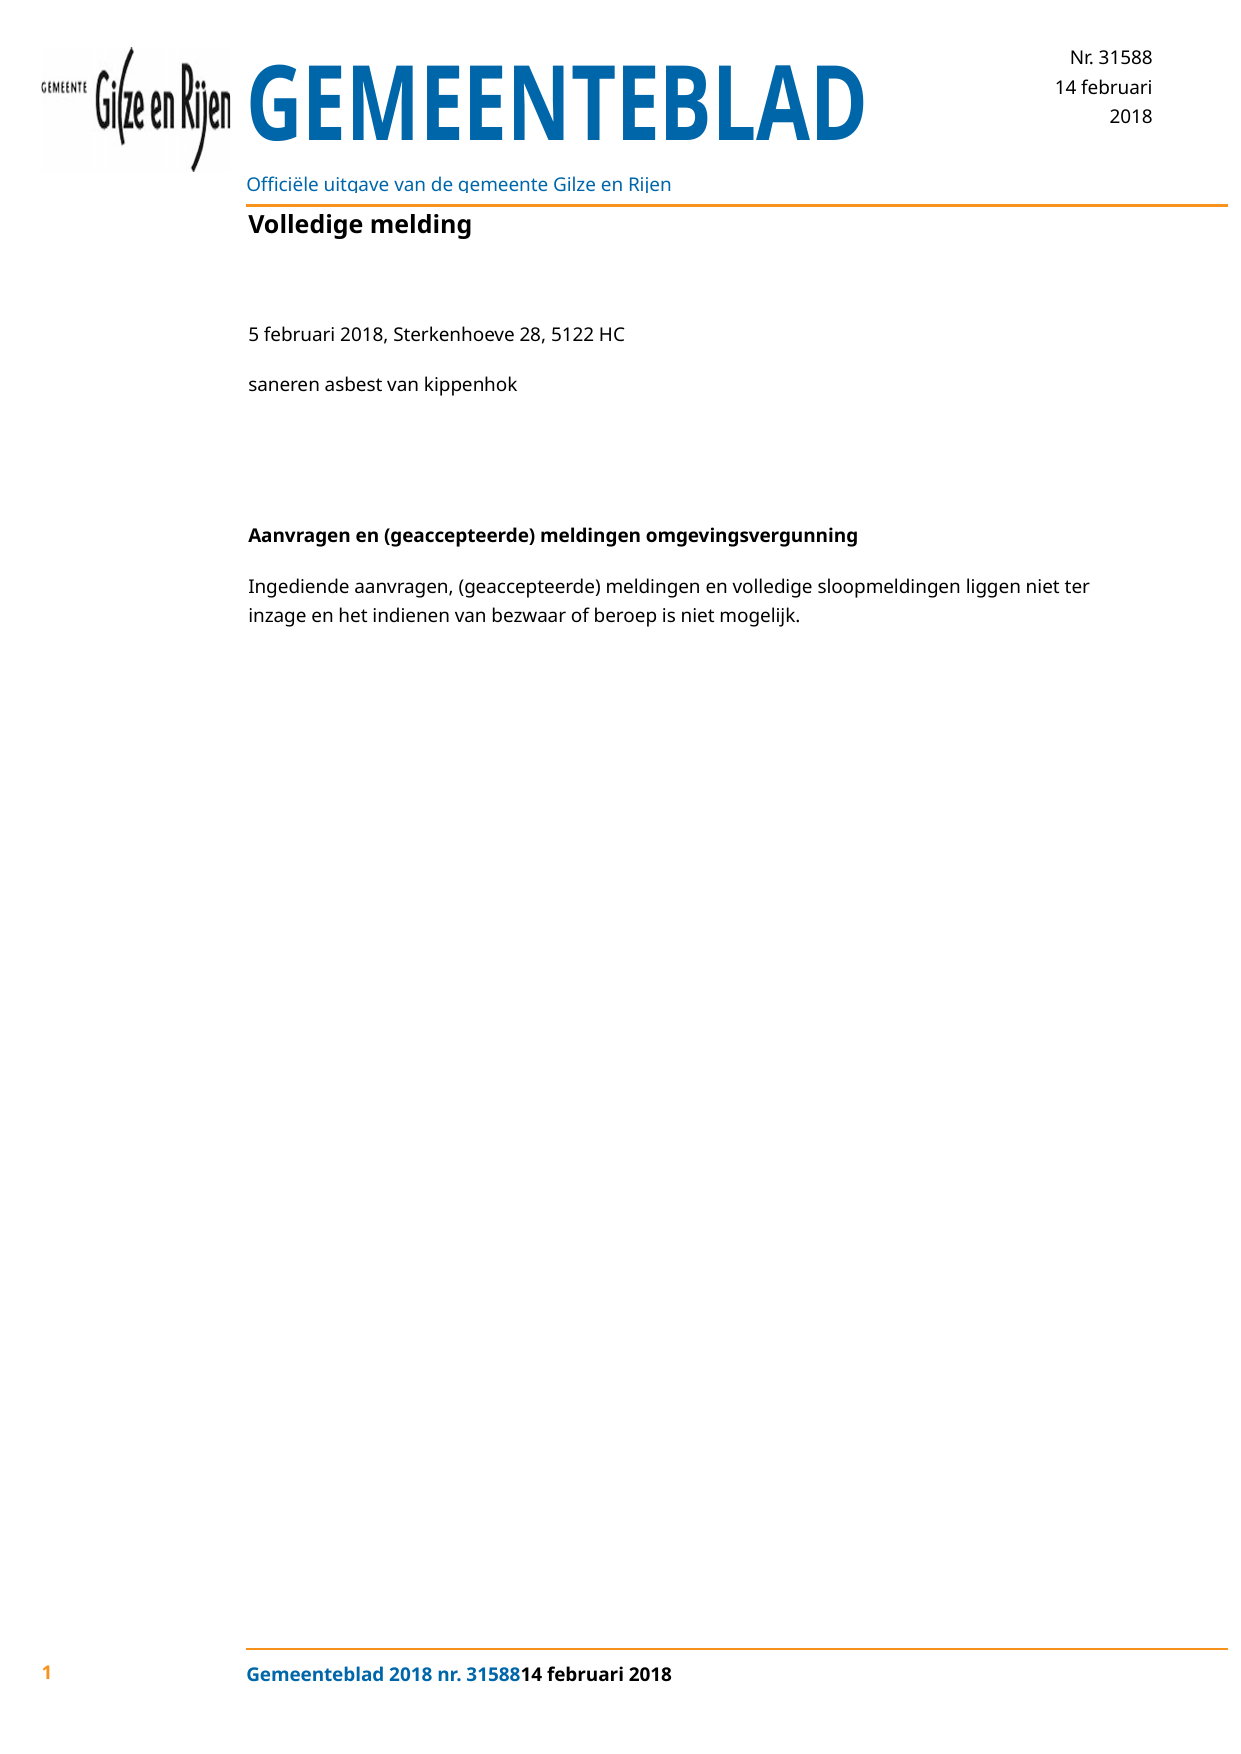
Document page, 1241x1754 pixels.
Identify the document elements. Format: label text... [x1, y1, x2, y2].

text Volledige melding [248, 207, 1152, 241]
text saneren asbest van kippenhok [248, 371, 1152, 397]
text Aanvragen en (geaccepteerde) meldingen omgevingsvergunning [248, 522, 1152, 548]
text 5 februari 2018, Sterkenhoeve 28, 5122 HC [248, 321, 1152, 346]
text Ingediende aanvragen, (geaccepteerde) meldingen en volledige sloopmeldingen liggen niet ter inzage en het indienen van bezwaar of beroep is niet mogelijk. [248, 573, 1152, 628]
picture [41, 47, 231, 172]
